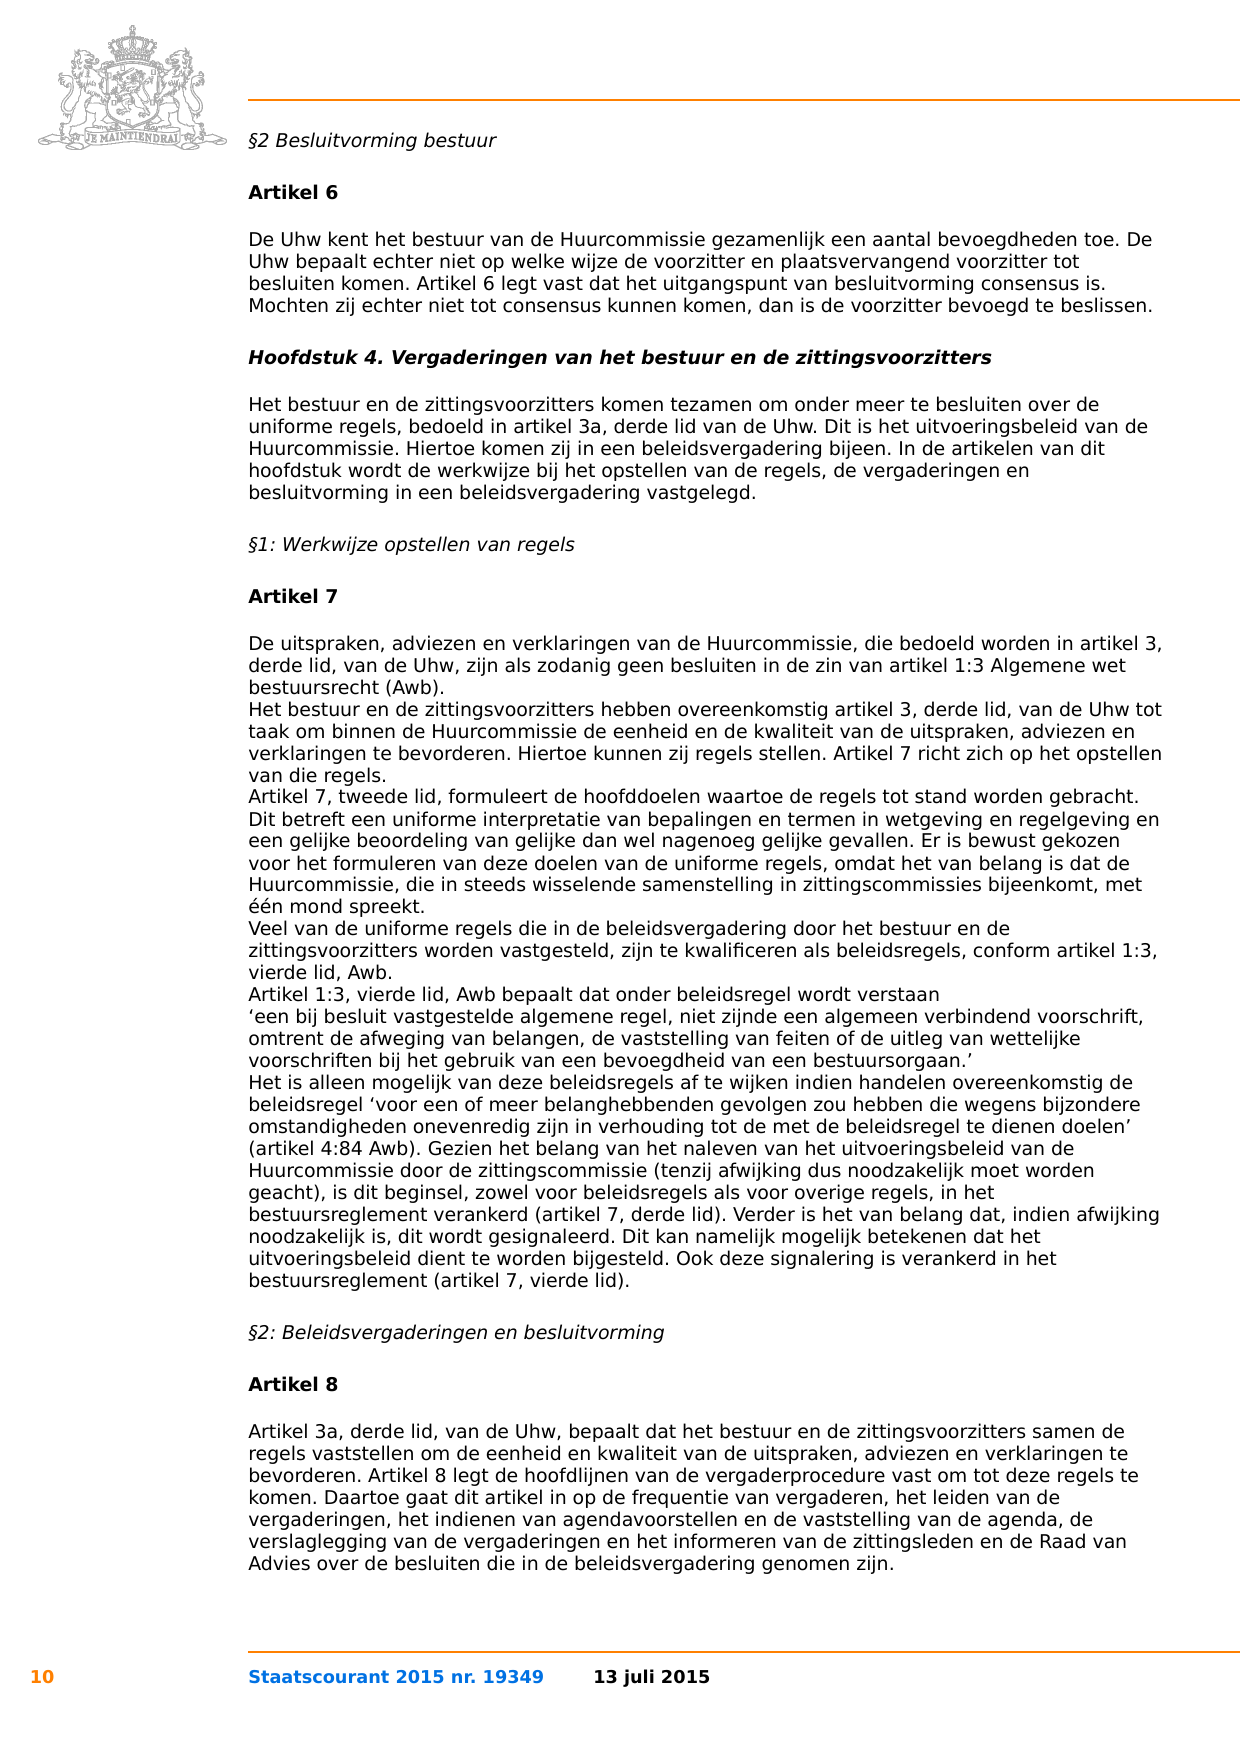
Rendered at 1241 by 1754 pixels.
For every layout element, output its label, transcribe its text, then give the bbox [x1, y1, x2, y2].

subtitle §1: Werkwijze opstellen van regels [248, 534, 1163, 556]
subtitle Artikel 7 [248, 586, 1163, 608]
text Veel van de uniforme regels die in de beleidsvergadering door het bestuur en de zittingsvoorzitters worden vastgesteld, zijn te kwalificeren als beleidsregels, conform artikel 1:3, vierde lid, Awb. [248, 918, 1163, 984]
subtitle Artikel 8 [248, 1374, 1163, 1396]
text Artikel 7, tweede lid, formuleert de hoofddoelen waartoe de regels tot stand worden gebracht. Dit betreft een uniforme interpretatie van bepalingen en termen in wetgeving en regelgeving en een gelijke beoordeling van gelijke dan wel nagenoeg gelijke gevallen. Er is bewust gekozen voor het formuleren van deze doelen van de uniforme regels, omdat het van belang is dat de Huurcommissie, die in steeds wisselende samenstelling in zittingscommissies bijeenkomt, met één mond spreekt. [248, 786, 1163, 918]
text Het is alleen mogelijk van deze beleidsregels af te wijken indien handelen overeenkomstig de beleidsregel ‘voor een of meer belanghebbenden gevolgen zou hebben die wegens bijzondere omstandigheden onevenredig zijn in verhouding tot de met de beleidsregel te dienen doelen’ (artikel 4:84 Awb). Gezien het belang van het naleven van het uitvoeringsbeleid van de Huurcommissie door de zittingscommissie (tenzij afwijking dus noodzakelijk moet worden geacht), is dit beginsel, zowel voor beleidsregels als voor overige regels, in het bestuursreglement verankerd (artikel 7, derde lid). Verder is het van belang dat, indien afwijking noodzakelijk is, dit wordt gesignaleerd. Dit kan namelijk mogelijk betekenen dat het uitvoeringsbeleid dient te worden bijgesteld. Ook deze signalering is verankerd in het bestuursreglement (artikel 7, vierde lid). [248, 1072, 1163, 1292]
picture [38, 25, 227, 150]
text Het bestuur en de zittingsvoorzitters hebben overeenkomstig artikel 3, derde lid, van de Uhw tot taak om binnen de Huurcommissie de eenheid en de kwaliteit van de uitspraken, adviezen en verklaringen te bevorderen. Hiertoe kunnen zij regels stellen. Artikel 7 richt zich op het opstellen van die regels. [248, 698, 1163, 786]
text ‘een bij besluit vastgestelde algemene regel, niet zijnde een algemeen verbindend voorschrift, omtrent de afweging van belangen, de vaststelling van feiten of de uitleg van wettelijke voorschriften bij het gebruik van een bevoegdheid van een bestuursorgaan.’ [248, 1006, 1163, 1072]
subtitle §2: Beleidsvergaderingen en besluitvorming [248, 1322, 1163, 1344]
text De Uhw kent het bestuur van de Huurcommissie gezamenlijk een aantal bevoegdheden toe. De Uhw bepaalt echter niet op welke wijze de voorzitter en plaatsvervangend voorzitter tot besluiten komen. Artikel 6 legt vast dat het uitgangspunt van besluitvorming consensus is. Mochten zij echter niet tot consensus kunnen komen, dan is de voorzitter bevoegd te beslissen. [248, 229, 1163, 317]
subtitle Hoofdstuk 4. Vergaderingen van het bestuur en de zittingsvoorzitters [248, 347, 1163, 369]
text Artikel 3a, derde lid, van de Uhw, bepaalt dat het bestuur en de zittingsvoorzitters samen de regels vaststellen om de eenheid en kwaliteit van de uitspraken, adviezen en verklaringen te bevorderen. Artikel 8 legt de hoofdlijnen van de vergaderprocedure vast om tot deze regels te komen. Daartoe gaat dit artikel in op de frequentie van vergaderen, het leiden van de vergaderingen, het indienen van agendavoorstellen en de vaststelling van de agenda, de verslaglegging van de vergaderingen en het informeren van de zittingsleden en de Raad van Advies over de besluiten die in de beleidsvergadering genomen zijn. [248, 1421, 1163, 1575]
text De uitspraken, adviezen en verklaringen van de Huurcommissie, die bedoeld worden in artikel 3, derde lid, van de Uhw, zijn als zodanig geen besluiten in de zin van artikel 1:3 Algemene wet bestuursrecht (Awb). [248, 633, 1163, 698]
text Het bestuur en de zittingsvoorzitters komen tezamen om onder meer te besluiten over de uniforme regels, bedoeld in artikel 3a, derde lid van de Uhw. Dit is het uitvoeringsbeleid van de Huurcommissie. Hiertoe komen zij in een beleidsvergadering bijeen. In de artikelen van dit hoofdstuk wordt de werkwijze bij het opstellen van de regels, de vergaderingen en besluitvorming in een beleidsvergadering vastgelegd. [248, 394, 1163, 504]
text Artikel 1:3, vierde lid, Awb bepaalt dat onder beleidsregel wordt verstaan [248, 984, 1163, 1006]
subtitle Artikel 6 [248, 182, 1163, 204]
subtitle §2 Besluitvorming bestuur [248, 130, 1163, 152]
